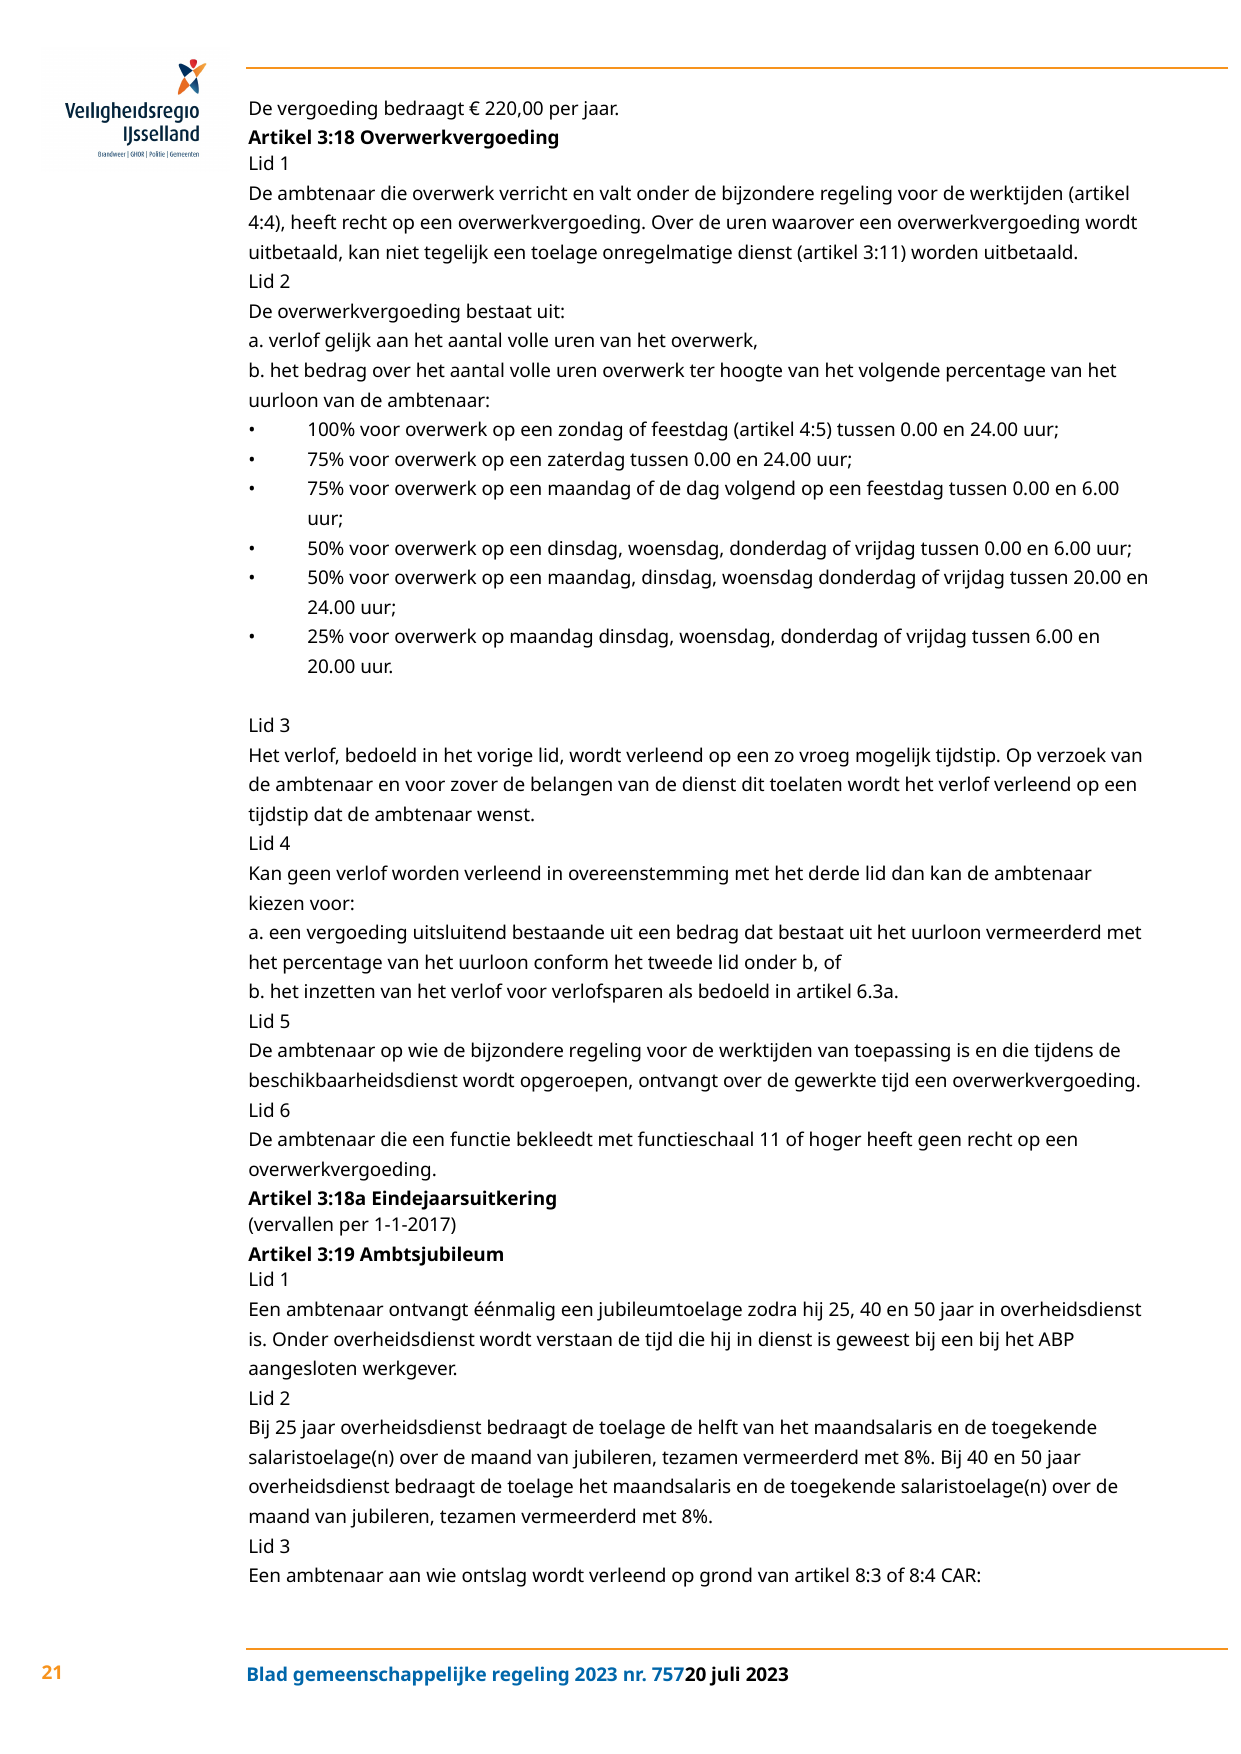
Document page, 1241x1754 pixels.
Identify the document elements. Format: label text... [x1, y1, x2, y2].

text Lid 2 [248, 1385, 1152, 1411]
list 50% voor overwerk op een dinsdag, woensdag, donderdag of vrijdag tussen 0.00 en 6.00 uur; [248, 535, 1152, 560]
list 50% voor overwerk op een maandag, dinsdag, woensdag donderdag of vrijdag tussen 20.00 en 24.00 uur; [248, 564, 1152, 619]
text Lid 3 [248, 712, 1152, 738]
text De ambtenaar die overwerk verricht en valt onder de bijzondere regeling voor de werktijden (artikel 4:4), heeft recht op een overwerkvergoeding. Over de uren waarover een overwerkvergoeding wordt uitbetaald, kan niet tegelijk een toelage onregelmatige dienst (artikel 3:11) worden uitbetaald. [248, 180, 1152, 264]
text Artikel 3:18 Overwerkvergoeding [248, 124, 1152, 150]
text De ambtenaar op wie de bijzondere regeling voor de werktijden van toepassing is en die tijdens de beschikbaarheidsdienst wordt opgeroepen, ontvangt over de gewerkte tijd een overwerkvergoeding. [248, 1038, 1152, 1093]
text Artikel 3:19 Ambtsjubileum [248, 1241, 1152, 1267]
text Lid 6 [248, 1097, 1152, 1122]
text Een ambtenaar aan wie ontslag wordt verleend op grond van artikel 8:3 of 8:4 CAR: [248, 1562, 1152, 1588]
list 25% voor overwerk op maandag dinsdag, woensdag, donderdag of vrijdag tussen 6.00 en 20.00 uur. [248, 623, 1152, 679]
text De ambtenaar die een functie bekleedt met functieschaal 11 of hoger heeft geen recht op een overwerkvergoeding. [248, 1126, 1152, 1182]
list 75% voor overwerk op een maandag of de dag volgend op een feestdag tussen 0.00 en 6.00 uur; [248, 476, 1152, 531]
text Artikel 3:18a Eindejaarsuitkering [248, 1186, 1152, 1211]
text a. verlof gelijk aan het aantal volle uren van het overwerk, [248, 328, 1152, 353]
text De overwerkvergoeding bestaat uit: [248, 298, 1152, 324]
text Kan geen verlof worden verleend in overeenstemming met het derde lid dan kan de ambtenaar kiezen voor: [248, 860, 1152, 915]
text Lid 1 [248, 150, 1152, 176]
text Lid 4 [248, 831, 1152, 856]
text b. het bedrag over het aantal volle uren overwerk ter hoogte van het volgende percentage van het uurloon van de ambtenaar: [248, 357, 1152, 412]
text a. een vergoeding uitsluitend bestaande uit een bedrag dat bestaat uit het uurloon vermeerderd met het percentage van het uurloon conform het tweede lid onder b, of [248, 919, 1152, 974]
picture [41, 47, 231, 172]
text Bij 25 jaar overheidsdienst bedraagt de toelage de helft van het maandsalaris en de toegekende salaristoelage(n) over de maand van jubileren, tezamen vermeerderd met 8%. Bij 40 en 50 jaar overheidsdienst bedraagt de toelage het maandsalaris en de toegekende salaristoelage(n) over de maand van jubileren, tezamen vermeerderd met 8%. [248, 1414, 1152, 1529]
text Lid 5 [248, 1008, 1152, 1034]
list 75% voor overwerk op een zaterdag tussen 0.00 en 24.00 uur; [248, 446, 1152, 472]
text b. het inzetten van het verlof voor verlofsparen als bedoeld in artikel 6.3a. [248, 978, 1152, 1004]
text Lid 3 [248, 1533, 1152, 1558]
list 100% voor overwerk op een zondag of feestdag (artikel 4:5) tussen 0.00 en 24.00 uur; [248, 416, 1152, 442]
text (vervallen per 1-1-2017) [248, 1211, 1152, 1237]
text Lid 2 [248, 268, 1152, 294]
text De vergoeding bedraagt € 220,00 per jaar. [248, 95, 1152, 121]
text Het verlof, bedoeld in het vorige lid, wordt verleend op een zo vroeg mogelijk tijdstip. Op verzoek van de ambtenaar en voor zover de belangen van de dienst dit toelaten wordt het verlof verleend op een tijdstip dat de ambtenaar wenst. [248, 742, 1152, 827]
text Een ambtenaar ontvangt éénmalig een jubileumtoelage zodra hij 25, 40 en 50 jaar in overheidsdienst is. Onder overheidsdienst wordt verstaan de tijd die hij in dienst is geweest bij een bij het ABP aangesloten werkgever. [248, 1296, 1152, 1381]
text Lid 1 [248, 1267, 1152, 1292]
